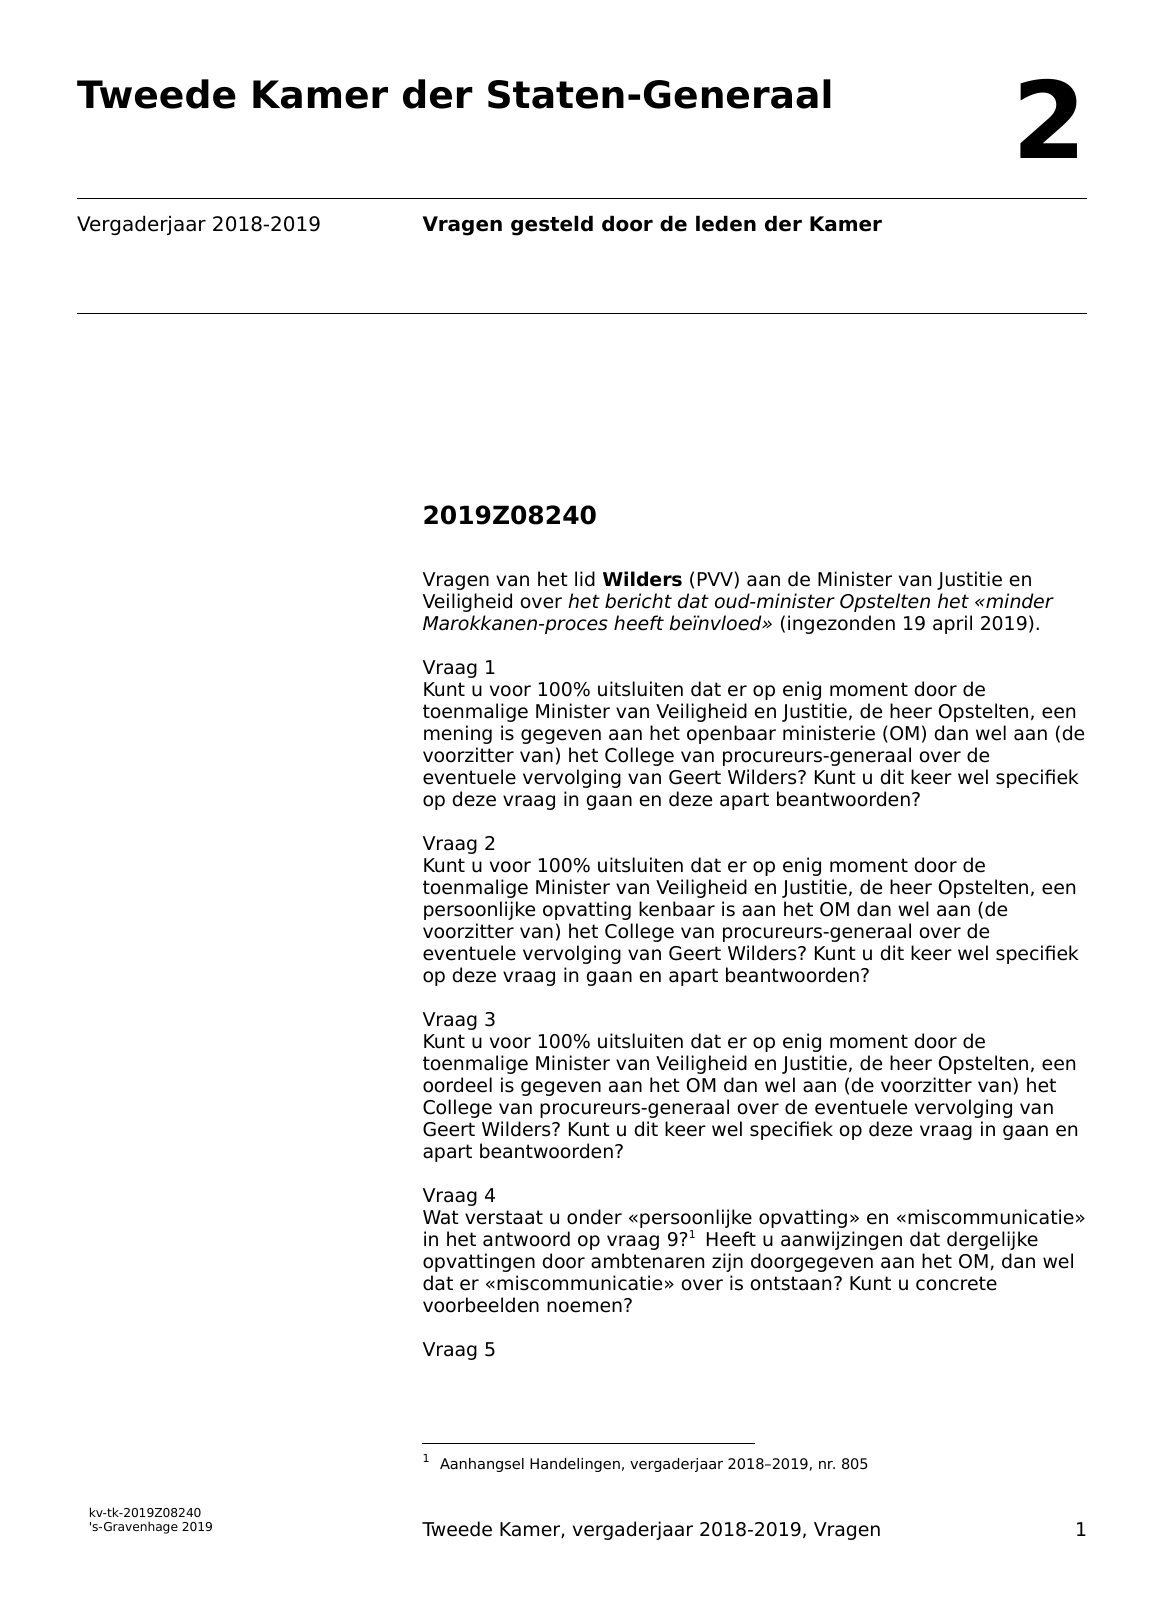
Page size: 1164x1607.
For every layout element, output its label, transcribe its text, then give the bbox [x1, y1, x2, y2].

text Kunt u voor 100% uitsluiten dat er op enig moment door de toenmalige Minister van Veiligheid en Justitie, de heer Opstelten, een mening is gegeven aan het openbaar ministerie (OM) dan wel aan (de voorzitter van) het College van procureurs-generaal over de eventuele vervolging van Geert Wilders? Kunt u dit keer wel specifiek op deze vraag in gaan en deze apart beantwoorden? [422, 679, 1087, 811]
table_header 2 [886, 59, 1087, 198]
text 's-Gravenhage 2019 [88, 1520, 323, 1534]
text Kunt u voor 100% uitsluiten dat er op enig moment door de toenmalige Minister van Veiligheid en Justitie, de heer Opstelten, een persoonlijke opvatting kenbaar is aan het OM dan wel aan (de voorzitter van) het College van procureurs-generaal over de eventuele vervolging van Geert Wilders? Kunt u dit keer wel specifiek op deze vraag in gaan en apart beantwoorden? [422, 855, 1087, 987]
table_header Tweede Kamer der Staten-Generaal [77, 59, 886, 198]
text Kunt u voor 100% uitsluiten dat er op enig moment door de toenmalige Minister van Veiligheid en Justitie, de heer Opstelten, een oordeel is gegeven aan het OM dan wel aan (de voorzitter van) het College van procureurs-generaal over de eventuele vervolging van Geert Wilders? Kunt u dit keer wel specifiek op deze vraag in gaan en apart beantwoorden? [422, 1031, 1087, 1163]
text Wat verstaat u onder «persoonlijke opvatting» en «miscommunicatie» in het antwoord op vraag 9? Heeft u aanwijzingen dat dergelijke opvattingen door ambtenaren zijn doorgegeven aan het OM, dan wel dat er «miscommunicatie» over is ontstaan? Kunt u concrete voorbeelden noemen? [422, 1207, 1087, 1317]
text Vraag 2 [422, 833, 1087, 855]
text Vraag 5 [422, 1339, 1087, 1361]
text Aanhangsel Handelingen, vergaderjaar 2018–2019, nr. 805 [422, 1452, 1087, 1474]
text Vraag 1 [422, 657, 1087, 679]
text kv-tk-2019Z08240 [88, 1506, 323, 1520]
table_cell Vergaderjaar 2018-2019 [77, 199, 422, 313]
table_cell Vragen gesteld door de leden der Kamer [422, 199, 1087, 313]
text 2019Z08240 [422, 501, 1087, 531]
text Vraag 3 [422, 1009, 1087, 1031]
text Vragen van het lid Wilders (PVV) aan de Minister van Justitie en Veiligheid over het bericht dat oud-minister Opstelten het «minder Marokkanen-proces heeft beïnvloed» (ingezonden 19 april 2019). [422, 569, 1087, 635]
text Vraag 4 [422, 1185, 1087, 1207]
